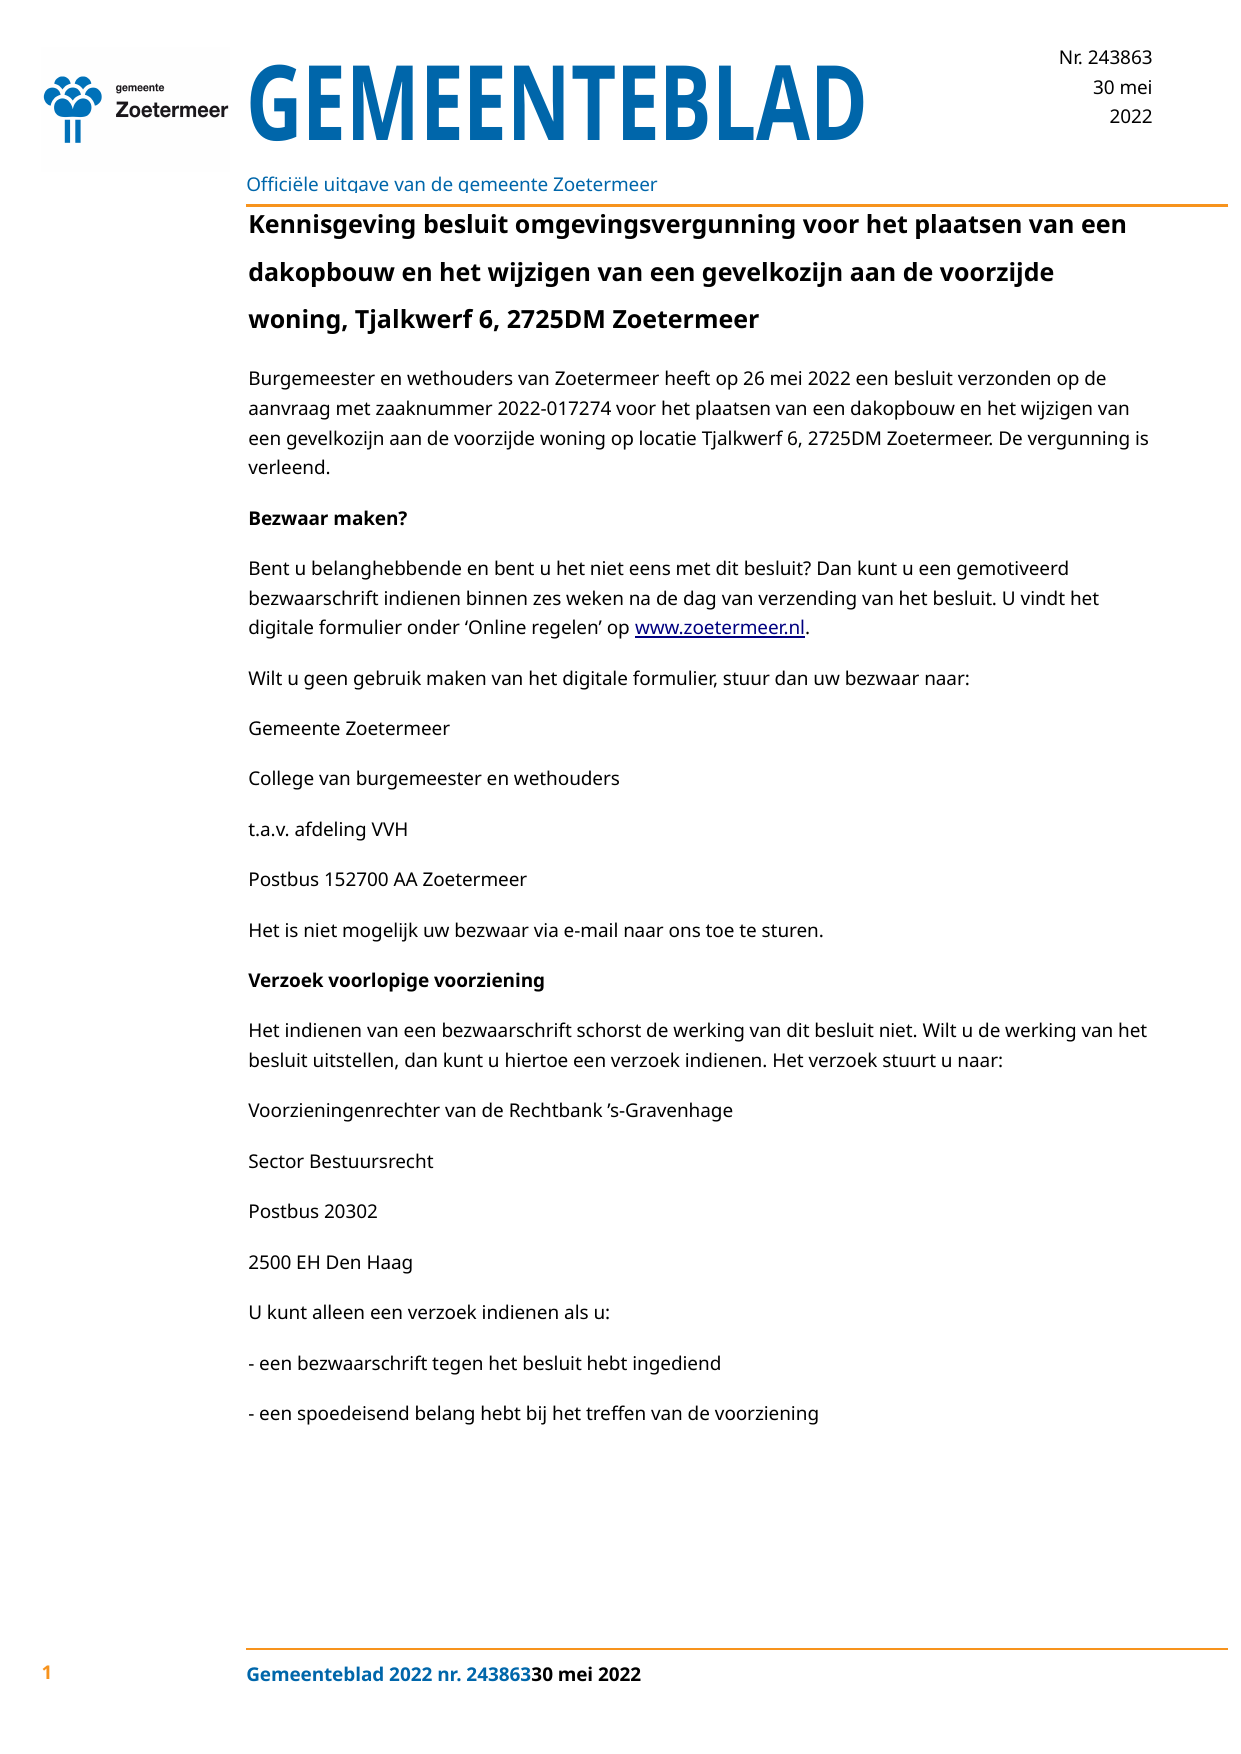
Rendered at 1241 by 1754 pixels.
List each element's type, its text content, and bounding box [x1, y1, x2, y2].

text Het indienen van een bezwaarschrift schorst de werking van dit besluit niet. Wilt u de werking van het besluit uitstellen, dan kunt u hiertoe een verzoek indienen. Het verzoek stuurt u naar: [248, 1018, 1152, 1073]
text Burgemeester en wethouders van Zoetermeer heeft op 26 mei 2022 een besluit verzonden op de aanvraag met zaaknummer 2022-017274 voor het plaatsen van een dakopbouw en het wijzigen van een gevelkozijn aan de voorzijde woning op locatie Tjalkwerf 6, 2725DM Zoetermeer. De vergunning is verleend. [248, 366, 1152, 480]
text Bent u belanghebbende en bent u het niet eens met dit besluit? Dan kunt u een gemotiveerd bezwaarschrift indienen binnen zes weken na de dag van verzending van het besluit. U vindt het digitale formulier onder ‘Online regelen’ op www.zoetermeer.nl. [248, 555, 1152, 640]
text - een bezwaarschrift tegen het besluit hebt ingediend [248, 1350, 1152, 1375]
text 2500 EH Den Haag [248, 1249, 1152, 1274]
text Sector Bestuursrecht [248, 1148, 1152, 1174]
text Wilt u geen gebruik maken van het digitale formulier, stuur dan uw bezwaar naar: [248, 665, 1152, 690]
text Gemeente Zoetermeer [248, 715, 1152, 741]
text Postbus 152700 AA Zoetermeer [248, 866, 1152, 892]
text Postbus 20302 [248, 1198, 1152, 1224]
text t.a.v. afdeling VVH [248, 816, 1152, 842]
text Verzoek voorlopige voorziening [248, 967, 1152, 993]
text Kennisgeving besluit omgevingsvergunning voor het plaatsen van een dakopbouw en het wijzigen van een gevelkozijn aan de voorzijde woning, Tjalkwerf 6, 2725DM Zoetermeer [248, 207, 1152, 336]
text U kunt alleen een verzoek indienen als u: [248, 1299, 1152, 1325]
text Het is niet mogelijk uw bezwaar via e-mail naar ons toe te sturen. [248, 917, 1152, 942]
text Voorzieningenrechter van de Rechtbank ’s-Gravenhage [248, 1098, 1152, 1123]
text Bezwaar maken? [248, 505, 1152, 530]
text College van burgemeester en wethouders [248, 766, 1152, 791]
text - een spoedeisend belang hebt bij het treffen van de voorziening [248, 1400, 1152, 1426]
picture [41, 47, 231, 172]
